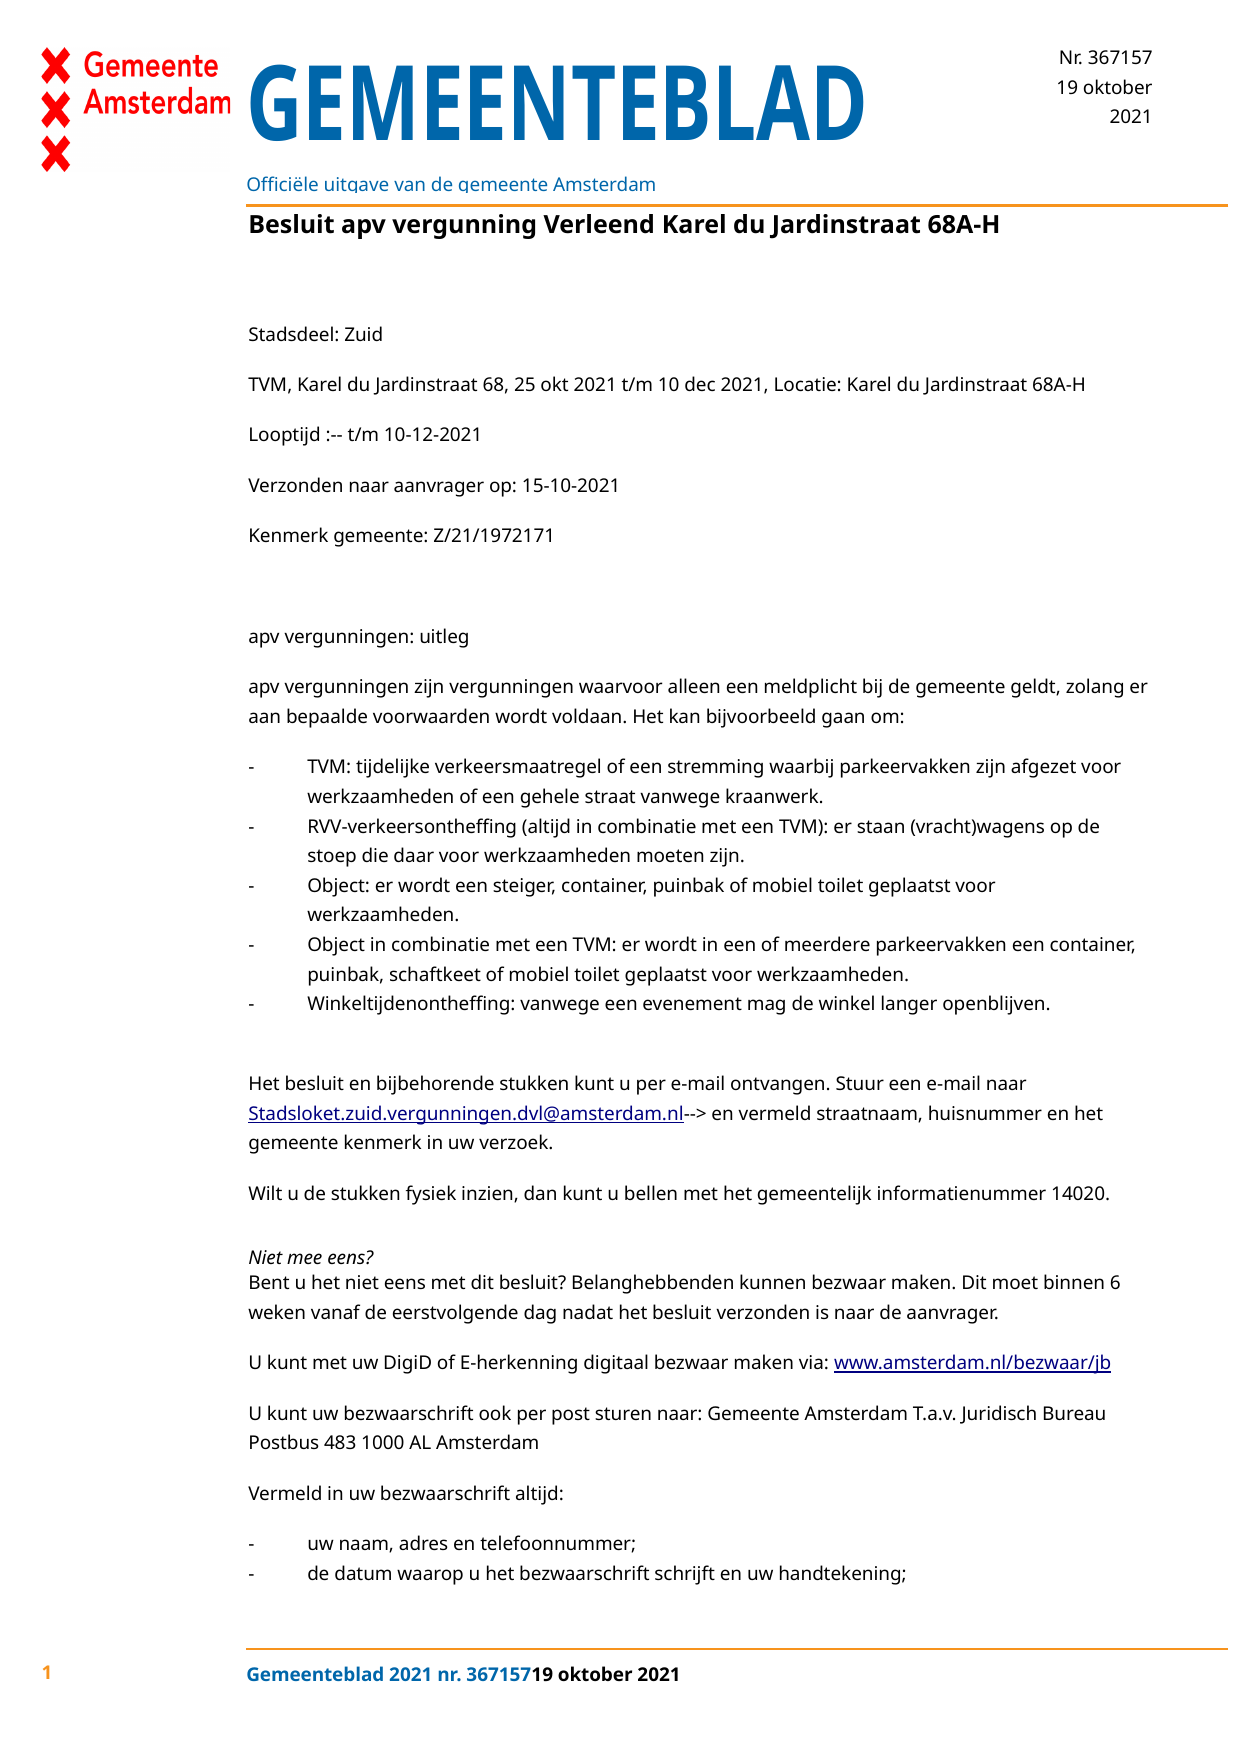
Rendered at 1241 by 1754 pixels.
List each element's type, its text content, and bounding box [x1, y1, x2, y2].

text Looptijd :-- t/m 10-12-2021 [248, 422, 1152, 447]
list Winkeltijdenontheffing: vanwege een evenement mag de winkel langer openblijven. [248, 990, 1152, 1016]
list TVM: tijdelijke verkeersmaatregel of een stremming waarbij parkeervakken zijn afgezet voor werkzaamheden of een gehele straat vanwege kraanwerk. [248, 754, 1152, 809]
list RVV-verkeersontheffing (altijd in combinatie met een TVM): er staan (vracht)wagens op de stoep die daar voor werkzaamheden moeten zijn. [248, 813, 1152, 868]
list uw naam, adres en telefoonnummer; [248, 1530, 1152, 1556]
text Besluit apv vergunning Verleend Karel du Jardinstraat 68A-H [248, 207, 1152, 241]
text TVM, Karel du Jardinstraat 68, 25 okt 2021 t/m 10 dec 2021, Locatie: Karel du Jardinstraat 68A-H [248, 371, 1152, 397]
text Niet mee eens? [248, 1244, 1152, 1269]
text apv vergunningen: uitleg [248, 623, 1152, 649]
text Verzonden naar aanvrager op: 15-10-2021 [248, 472, 1152, 498]
text U kunt uw bezwaarschrift ook per post sturen naar: Gemeente Amsterdam T.a.v. Juridisch Bureau Postbus 483 1000 AL Amsterdam [248, 1400, 1152, 1455]
text U kunt met uw DigiD of E-herkenning digitaal bezwaar maken via: www.amsterdam.nl/bezwaar/jb [248, 1349, 1152, 1375]
list Object: er wordt een steiger, container, puinbak of mobiel toilet geplaatst voor werkzaamheden. [248, 872, 1152, 927]
text Wilt u de stukken fysiek inzien, dan kunt u bellen met het gemeentelijk informatienummer 14020. [248, 1180, 1152, 1206]
text Vermeld in uw bezwaarschrift altijd: [248, 1480, 1152, 1506]
list de datum waarop u het bezwaarschrift schrijft en uw handtekening; [248, 1560, 1152, 1586]
text Kenmerk gemeente: Z/21/1972171 [248, 522, 1152, 548]
text Het besluit en bijbehorende stukken kunt u per e-mail ontvangen. Stuur een e-mail naar Stadsloket.zuid.vergunningen.dvl@amsterdam.nl--> en vermeld straatnaam, huisnummer en het gemeente kenmerk in uw verzoek. [248, 1070, 1152, 1155]
text Bent u het niet eens met dit besluit? Belanghebbenden kunnen bezwaar maken. Dit moet binnen 6 weken vanaf de eerstvolgende dag nadat het besluit verzonden is naar de aanvrager. [248, 1269, 1152, 1325]
list Object in combinatie met een TVM: er wordt in een of meerdere parkeervakken een container, puinbak, schaftkeet of mobiel toilet geplaatst voor werkzaamheden. [248, 931, 1152, 986]
picture [41, 47, 231, 172]
text apv vergunningen zijn vergunningen waarvoor alleen een meldplicht bij de gemeente geldt, zolang er aan bepaalde voorwaarden wordt voldaan. Het kan bijvoorbeeld gaan om: [248, 674, 1152, 729]
text Stadsdeel: Zuid [248, 321, 1152, 346]
